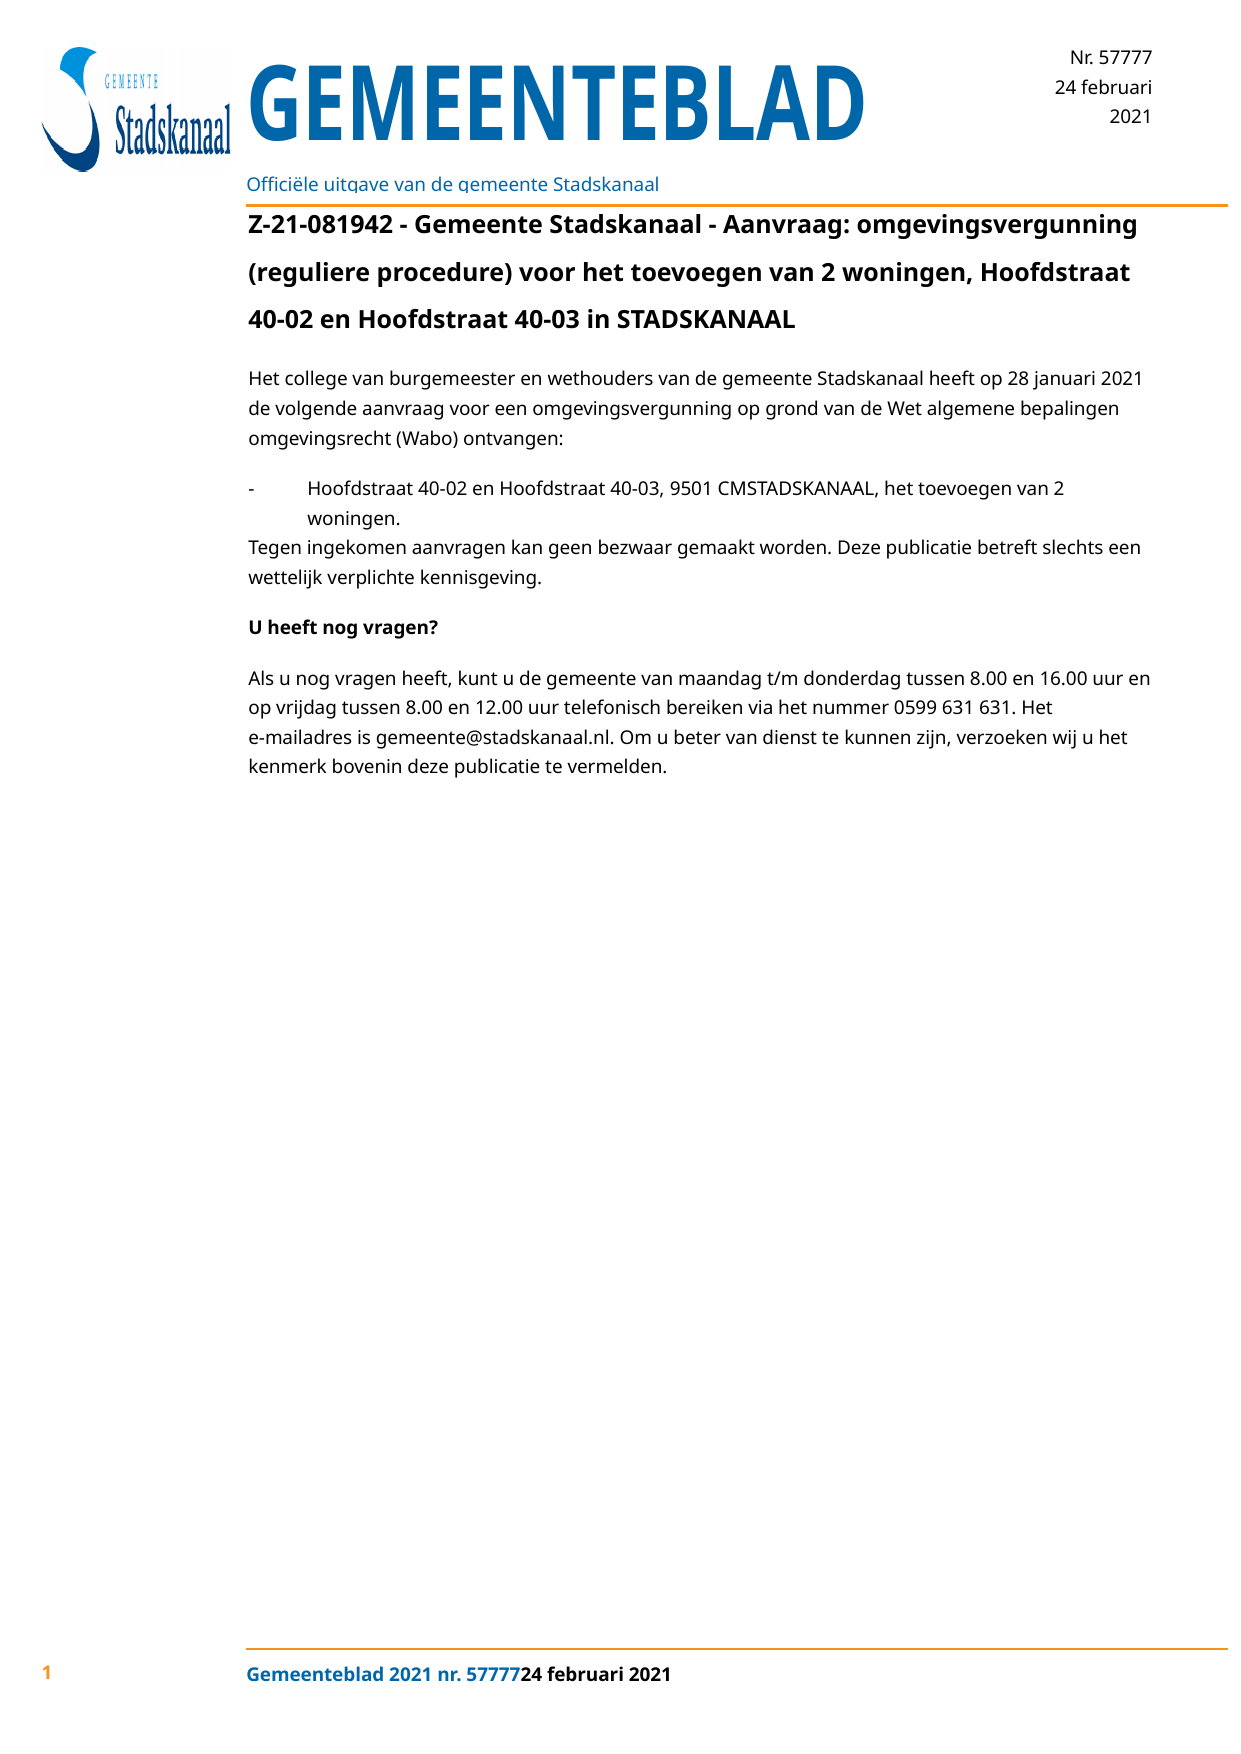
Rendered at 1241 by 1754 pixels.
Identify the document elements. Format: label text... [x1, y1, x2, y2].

text Z-21-081942 - Gemeente Stadskanaal - Aanvraag: omgevingsvergunning (reguliere procedure) voor het toevoegen van 2 woningen, Hoofdstraat 40-02 en Hoofdstraat 40-03 in STADSKANAAL [248, 207, 1152, 336]
text Het college van burgemeester en wethouders van de gemeente Stadskanaal heeft op 28 januari 2021 de volgende aanvraag voor een omgevingsvergunning op grond van de Wet algemene bepalingen omgevingsrecht (Wabo) ontvangen: [248, 366, 1152, 450]
picture [41, 47, 231, 172]
text Tegen ingekomen aanvragen kan geen bezwaar gemaakt worden. Deze publicatie betreft slechts een wettelijk verplichte kennisgeving. [248, 534, 1152, 589]
text U heeft nog vragen? [248, 614, 1152, 640]
text Als u nog vragen heeft, kunt u de gemeente van maandag t/m donderdag tussen 8.00 en 16.00 uur en op vrijdag tussen 8.00 en 12.00 uur telefonisch bereiken via het nummer 0599 631 631. Het e‑mailadres is gemeente@stadskanaal.nl. Om u beter van dienst te kunnen zijn, verzoeken wij u het kenmerk bovenin deze publicatie te vermelden. [248, 665, 1152, 779]
list Hoofdstraat 40-02 en Hoofdstraat 40-03, 9501 CMSTADSKANAAL, het toevoegen van 2 woningen. [248, 475, 1152, 530]
